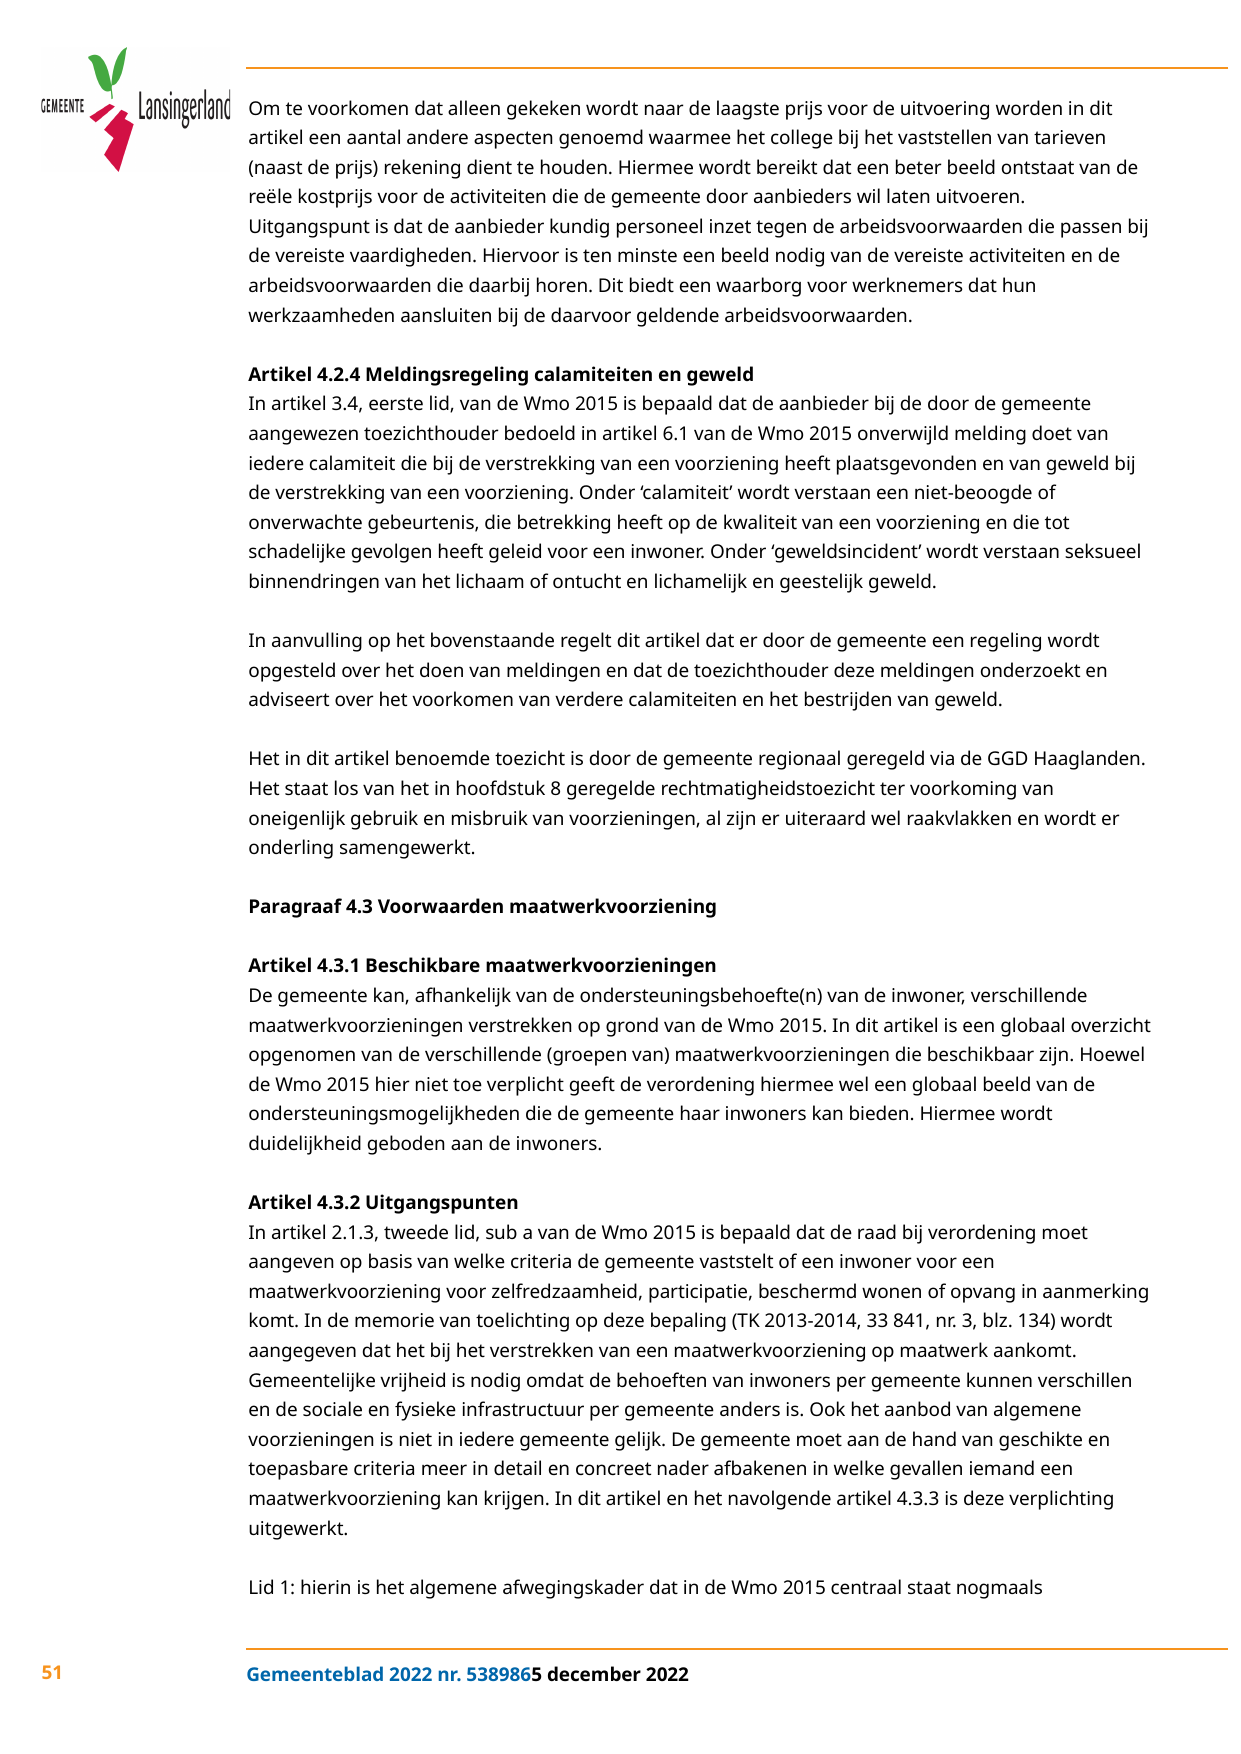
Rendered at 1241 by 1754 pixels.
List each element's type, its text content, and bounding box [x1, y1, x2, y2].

text In artikel 2.1.3, tweede lid, sub a van de Wmo 2015 is bepaald dat de raad bij verordening moet aangeven op basis van welke criteria de gemeente vaststelt of een inwoner voor een maatwerkvoorziening voor zelfredzaamheid, participatie, beschermd wonen of opvang in aanmerking komt. In de memorie van toelichting op deze bepaling (TK 2013-2014, 33 841, nr. 3, blz. 134) wordt aangegeven dat het bij het verstrekken van een maatwerkvoorziening op maatwerk aankomt. Gemeentelijke vrijheid is nodig omdat de behoeften van inwoners per gemeente kunnen verschillen en de sociale en fysieke infrastructuur per gemeente anders is. Ook het aanbod van algemene voorzieningen is niet in iedere gemeente gelijk. De gemeente moet aan de hand van geschikte en toepasbare criteria meer in detail en concreet nader afbakenen in welke gevallen iemand een maatwerkvoorziening kan krijgen. In dit artikel en het navolgende artikel 4.3.3 is deze verplichting uitgewerkt. [248, 1219, 1152, 1541]
text Lid 1: hierin is het algemene afwegingskader dat in de Wmo 2015 centraal staat nogmaals [248, 1574, 1152, 1600]
text In artikel 3.4, eerste lid, van de Wmo 2015 is bepaald dat de aanbieder bij de door de gemeente aangewezen toezichthouder bedoeld in artikel 6.1 van de Wmo 2015 onverwijld melding doet van iedere calamiteit die bij de verstrekking van een voorziening heeft plaatsgevonden en van geweld bij de verstrekking van een voorziening. Onder ‘calamiteit’ wordt verstaan een niet-beoogde of onverwachte gebeurtenis, die betrekking heeft op de kwaliteit van een voorziening en die tot schadelijke gevolgen heeft geleid voor een inwoner. Onder ‘geweldsincident’ wordt verstaan seksueel binnendringen van het lichaam of ontucht en lichamelijk en geestelijk geweld. [248, 391, 1152, 594]
text Paragraaf 4.3 Voorwaarden maatwerkvoorziening [248, 893, 1152, 919]
text De gemeente kan, afhankelijk van de ondersteuningsbehoefte(n) van de inwoner, verschillende maatwerkvoorzieningen verstrekken op grond van de Wmo 2015. In dit artikel is een globaal overzicht opgenomen van de verschillende (groepen van) maatwerkvoorzieningen die beschikbaar zijn. Hoewel de Wmo 2015 hier niet toe verplicht geeft de verordening hiermee wel een globaal beeld van de ondersteuningsmogelijkheden die de gemeente haar inwoners kan bieden. Hiermee wordt duidelijkheid geboden aan de inwoners. [248, 982, 1152, 1156]
text Artikel 4.3.2 Uitgangspunten [248, 1189, 1152, 1215]
picture [41, 47, 231, 172]
text Om te voorkomen dat alleen gekeken wordt naar de laagste prijs voor de uitvoering worden in dit artikel een aantal andere aspecten genoemd waarmee het college bij het vaststellen van tarieven (naast de prijs) rekening dient te houden. Hiermee wordt bereikt dat een beter beeld ontstaat van de reële kostprijs voor de activiteiten die de gemeente door aanbieders wil laten uitvoeren. Uitgangspunt is dat de aanbieder kundig personeel inzet tegen de arbeidsvoorwaarden die passen bij de vereiste vaardigheden. Hiervoor is ten minste een beeld nodig van de vereiste activiteiten en de arbeidsvoorwaarden die daarbij horen. Dit biedt een waarborg voor werknemers dat hun werkzaamheden aansluiten bij de daarvoor geldende arbeidsvoorwaarden. [248, 95, 1152, 328]
text Artikel 4.2.4 Meldingsregeling calamiteiten en geweld [248, 361, 1152, 387]
text In aanvulling op het bovenstaande regelt dit artikel dat er door de gemeente een regeling wordt opgesteld over het doen van meldingen en dat de toezichthouder deze meldingen onderzoekt en adviseert over het voorkomen van verdere calamiteiten en het bestrijden van geweld. [248, 627, 1152, 712]
text Artikel 4.3.1 Beschikbare maatwerkvoorzieningen [248, 953, 1152, 978]
text Het in dit artikel benoemde toezicht is door de gemeente regionaal geregeld via de GGD Haaglanden. Het staat los van het in hoofdstuk 8 geregelde rechtmatigheidstoezicht ter voorkoming van oneigenlijk gebruik en misbruik van voorzieningen, al zijn er uiteraard wel raakvlakken en wordt er onderling samengewerkt. [248, 746, 1152, 860]
